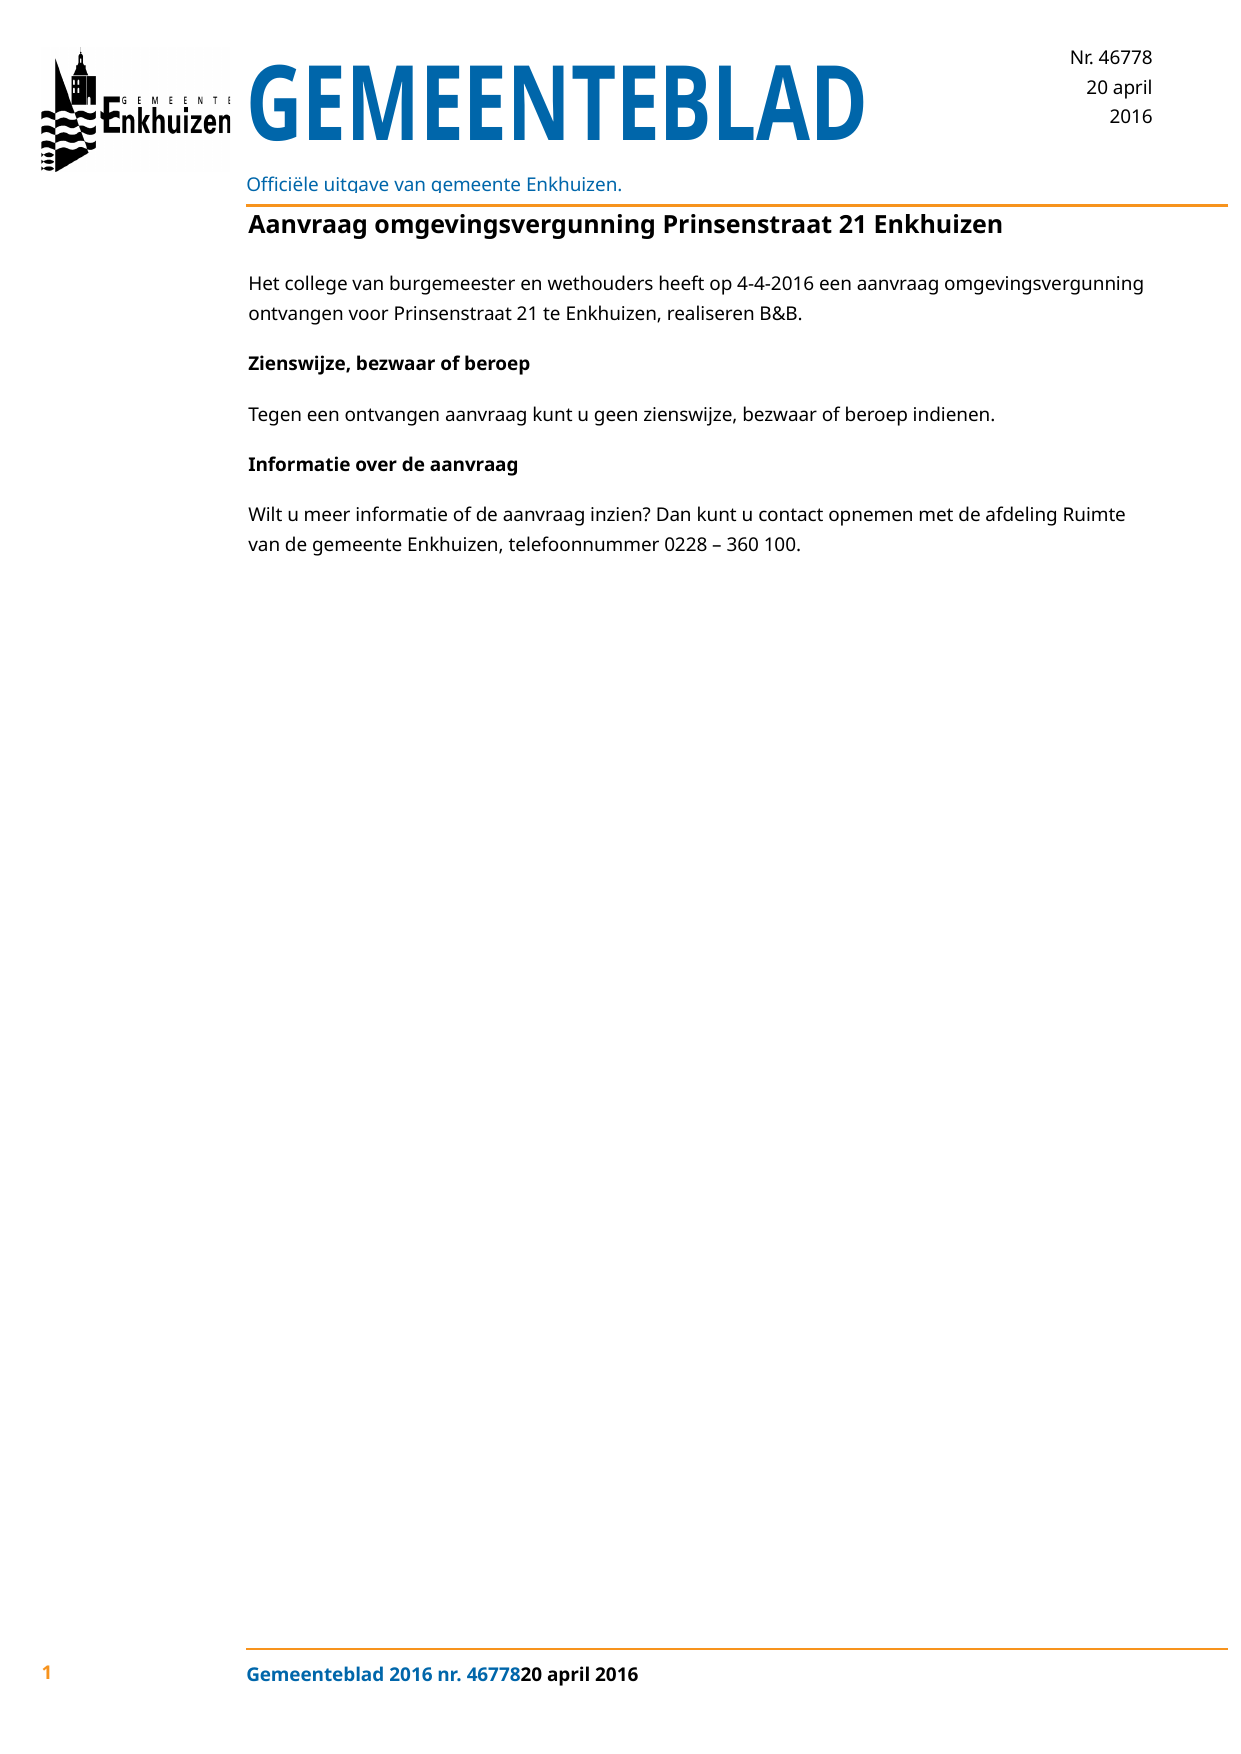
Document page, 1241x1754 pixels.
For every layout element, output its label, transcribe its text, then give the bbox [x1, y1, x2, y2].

text Aanvraag omgevingsvergunning Prinsenstraat 21 Enkhuizen [248, 207, 1152, 241]
text Informatie over de aanvraag [248, 451, 1152, 477]
picture [41, 47, 231, 172]
text Zienswijze, bezwaar of beroep [248, 350, 1152, 376]
text Het college van burgemeester en wethouders heeft op 4-4-2016 een aanvraag omgevingsvergunning ontvangen voor Prinsenstraat 21 te Enkhuizen, realiseren B&B. [248, 270, 1152, 326]
text Wilt u meer informatie of de aanvraag inzien? Dan kunt u contact opnemen met de afdeling Ruimte van de gemeente Enkhuizen, telefoonnummer 0228 – 360 100. [248, 502, 1152, 557]
text Tegen een ontvangen aanvraag kunt u geen zienswijze, bezwaar of beroep indienen. [248, 401, 1152, 426]
